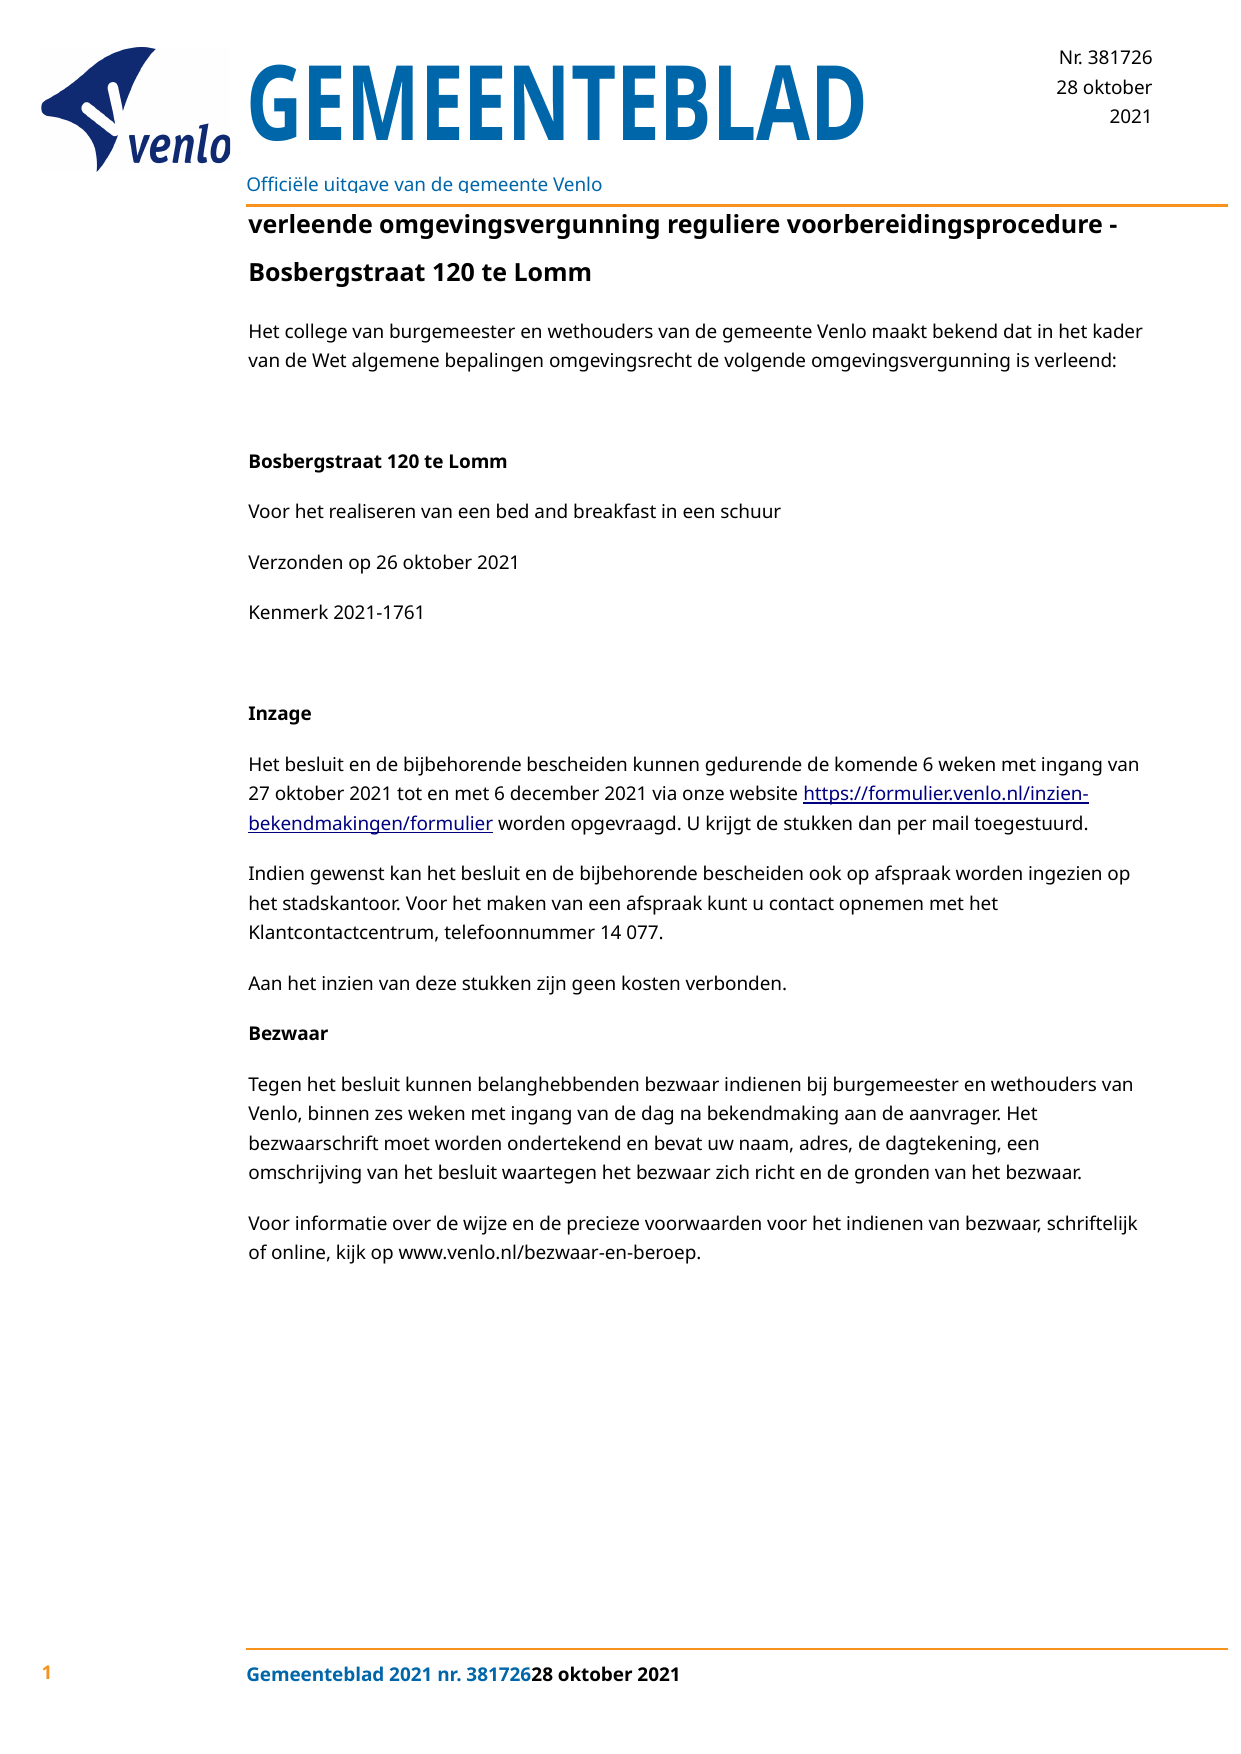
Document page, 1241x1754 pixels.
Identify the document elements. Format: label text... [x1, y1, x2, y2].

text Bezwaar [248, 1020, 1152, 1046]
text Inzage [248, 700, 1152, 726]
text Kenmerk 2021-1761 [248, 599, 1152, 625]
text Het college van burgemeester en wethouders van de gemeente Venlo maakt bekend dat in het kader van de Wet algemene bepalingen omgevingsrecht de volgende omgevingsvergunning is verleend: [248, 318, 1152, 373]
text Aan het inzien van deze stukken zijn geen kosten verbonden. [248, 970, 1152, 996]
text Tegen het besluit kunnen belanghebbenden bezwaar indienen bij burgemeester en wethouders van Venlo, binnen zes weken met ingang van de dag na bekendmaking aan de aanvrager. Het bezwaarschrift moet worden ondertekend en bevat uw naam, adres, de dagtekening, een omschrijving van het besluit waartegen het bezwaar zich richt en de gronden van het bezwaar. [248, 1071, 1152, 1185]
text Indien gewenst kan het besluit en de bijbehorende bescheiden ook op afspraak worden ingezien op het stadskantoor. Voor het maken van een afspraak kunt u contact opnemen met het Klantcontactcentrum, telefoonnummer 14 077. [248, 860, 1152, 945]
text Voor informatie over de wijze en de precieze voorwaarden voor het indienen van bezwaar, schriftelijk of online, kijk op www.venlo.nl/bezwaar-en-beroep. [248, 1210, 1152, 1265]
text Bosbergstraat 120 te Lomm [248, 448, 1152, 474]
text verleende omgevingsvergunning reguliere voorbereidingsprocedure - Bosbergstraat 120 te Lomm [248, 207, 1152, 288]
picture [41, 47, 231, 172]
text Verzonden op 26 oktober 2021 [248, 549, 1152, 575]
text Voor het realiseren van een bed and breakfast in een schuur [248, 499, 1152, 524]
text Het besluit en de bijbehorende bescheiden kunnen gedurende de komende 6 weken met ingang van 27 oktober 2021 tot en met 6 december 2021 via onze website https://formulier.venlo.nl/inzien-bekendmakingen/formulier worden opgevraagd. U krijgt de stukken dan per mail toegestuurd. [248, 751, 1152, 836]
